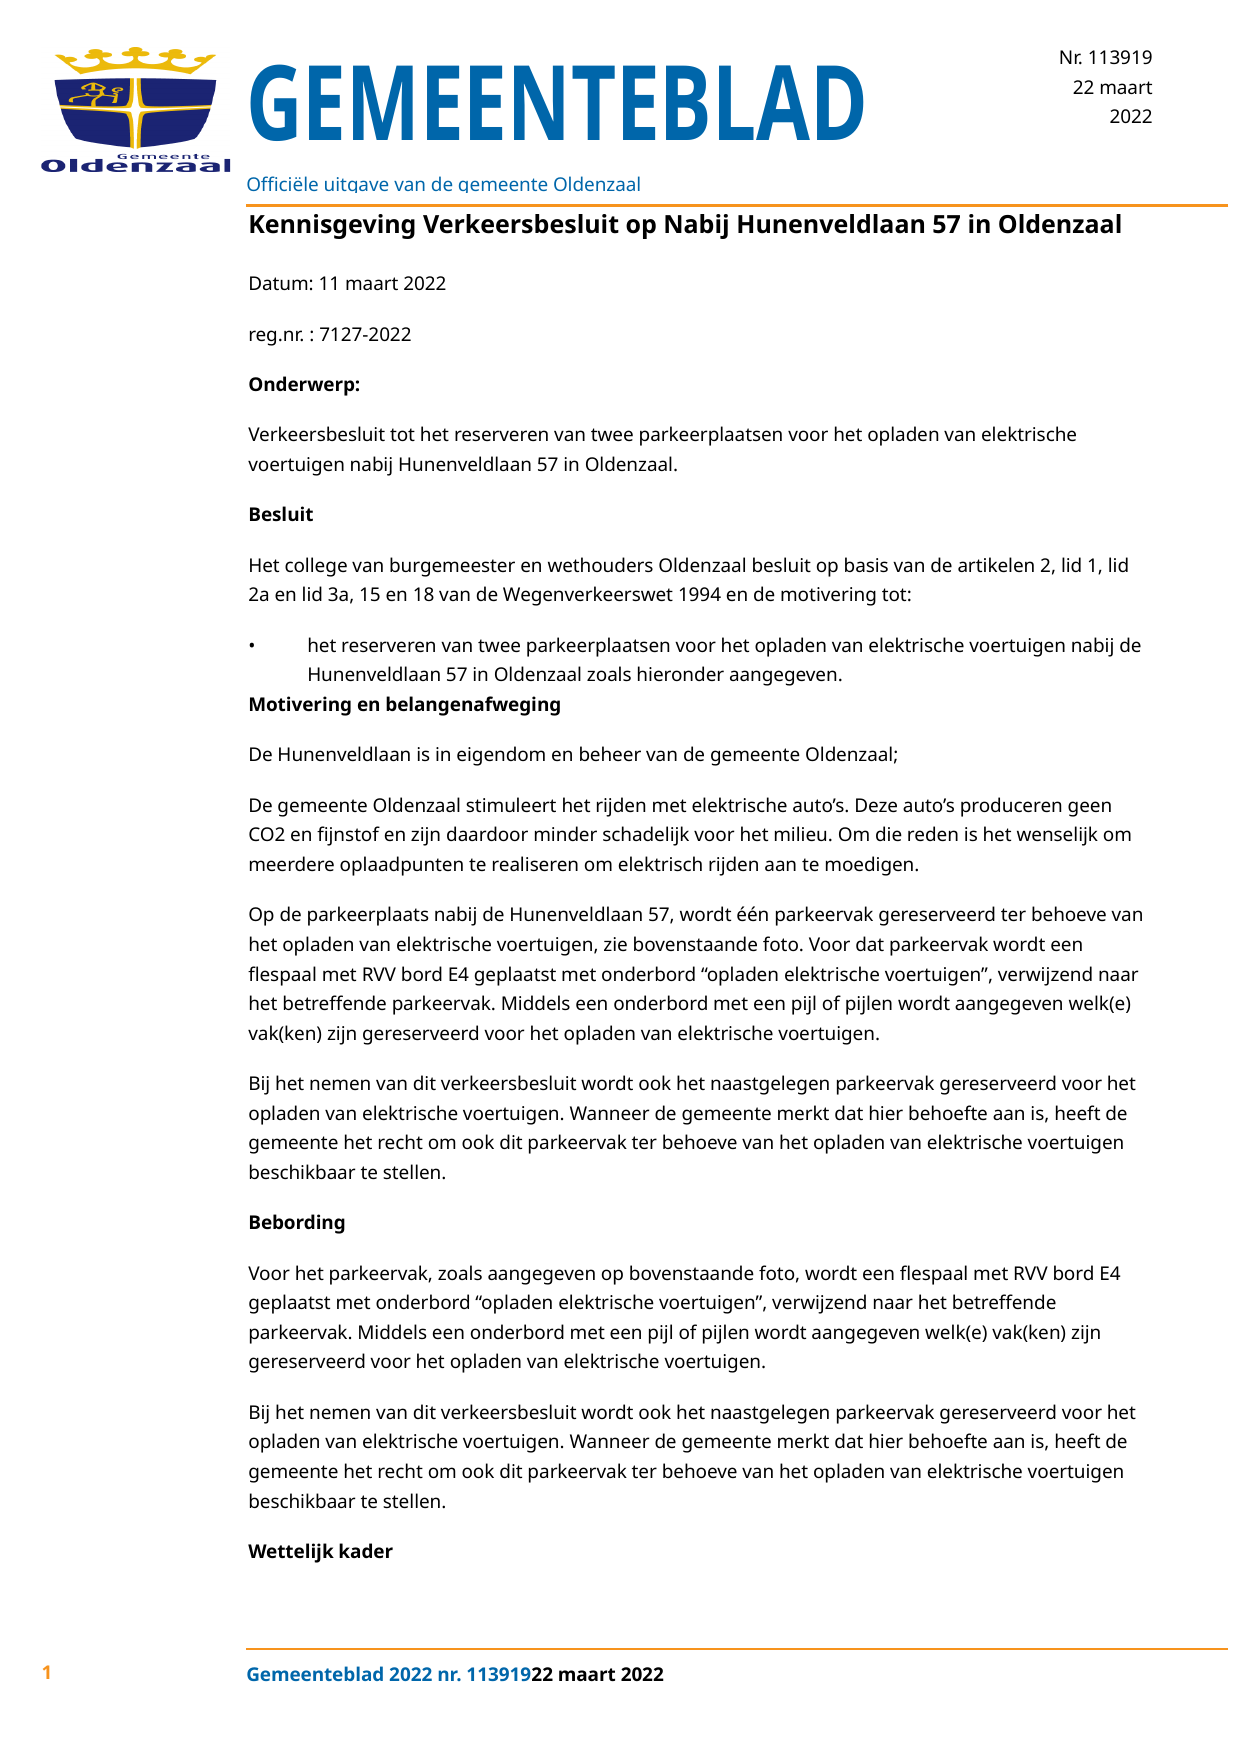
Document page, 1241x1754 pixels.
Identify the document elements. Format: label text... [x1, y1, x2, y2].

text Het college van burgemeester en wethouders Oldenzaal besluit op basis van de artikelen 2, lid 1, lid 2a en lid 3a, 15 en 18 van de Wegenverkeerswet 1994 en de motivering tot: [248, 552, 1152, 607]
text Bij het nemen van dit verkeersbesluit wordt ook het naastgelegen parkeervak gereserveerd voor het opladen van elektrische voertuigen. Wanneer de gemeente merkt dat hier behoefte aan is, heeft de gemeente het recht om ook dit parkeervak ter behoeve van het opladen van elektrische voertuigen beschikbaar te stellen. [248, 1399, 1152, 1513]
text Kennisgeving Verkeersbesluit op Nabij Hunenveldlaan 57 in Oldenzaal [248, 207, 1152, 241]
text Bebording [248, 1209, 1152, 1235]
text Wettelijk kader [248, 1538, 1152, 1564]
text Datum: 11 maart 2022 [248, 270, 1152, 296]
text Motivering en belangenafweging [248, 691, 1152, 717]
picture [41, 47, 231, 172]
text Op de parkeerplaats nabij de Hunenveldlaan 57, wordt één parkeervak gereserveerd ter behoeve van het opladen van elektrische voertuigen, zie bovenstaande foto. Voor dat parkeervak wordt een flespaal met RVV bord E4 geplaatst met onderbord “opladen elektrische voertuigen”, verwijzend naar het betreffende parkeervak. Middels een onderbord met een pijl of pijlen wordt aangegeven welk(e) vak(ken) zijn gereserveerd voor het opladen van elektrische voertuigen. [248, 902, 1152, 1046]
list het reserveren van twee parkeerplaatsen voor het opladen van elektrische voertuigen nabij de Hunenveldlaan 57 in Oldenzaal zoals hieronder aangegeven. [248, 632, 1152, 687]
text reg.nr. : 7127-2022 [248, 321, 1152, 346]
text Onderwerp: [248, 371, 1152, 397]
text Bij het nemen van dit verkeersbesluit wordt ook het naastgelegen parkeervak gereserveerd voor het opladen van elektrische voertuigen. Wanneer de gemeente merkt dat hier behoefte aan is, heeft de gemeente het recht om ook dit parkeervak ter behoeve van het opladen van elektrische voertuigen beschikbaar te stellen. [248, 1070, 1152, 1185]
text Besluit [248, 502, 1152, 527]
text De Hunenveldlaan is in eigendom en beheer van de gemeente Oldenzaal; [248, 742, 1152, 767]
text Voor het parkeervak, zoals aangegeven op bovenstaande foto, wordt een flespaal met RVV bord E4 geplaatst met onderbord “opladen elektrische voertuigen”, verwijzend naar het betreffende parkeervak. Middels een onderbord met een pijl of pijlen wordt aangegeven welk(e) vak(ken) zijn gereserveerd voor het opladen van elektrische voertuigen. [248, 1260, 1152, 1374]
text De gemeente Oldenzaal stimuleert het rijden met elektrische auto’s. Deze auto’s produceren geen CO2 en fijnstof en zijn daardoor minder schadelijk voor het milieu. Om die reden is het wenselijk om meerdere oplaadpunten te realiseren om elektrisch rijden aan te moedigen. [248, 792, 1152, 877]
text Verkeersbesluit tot het reserveren van twee parkeerplaatsen voor het opladen van elektrische voertuigen nabij Hunenveldlaan 57 in Oldenzaal. [248, 422, 1152, 477]
